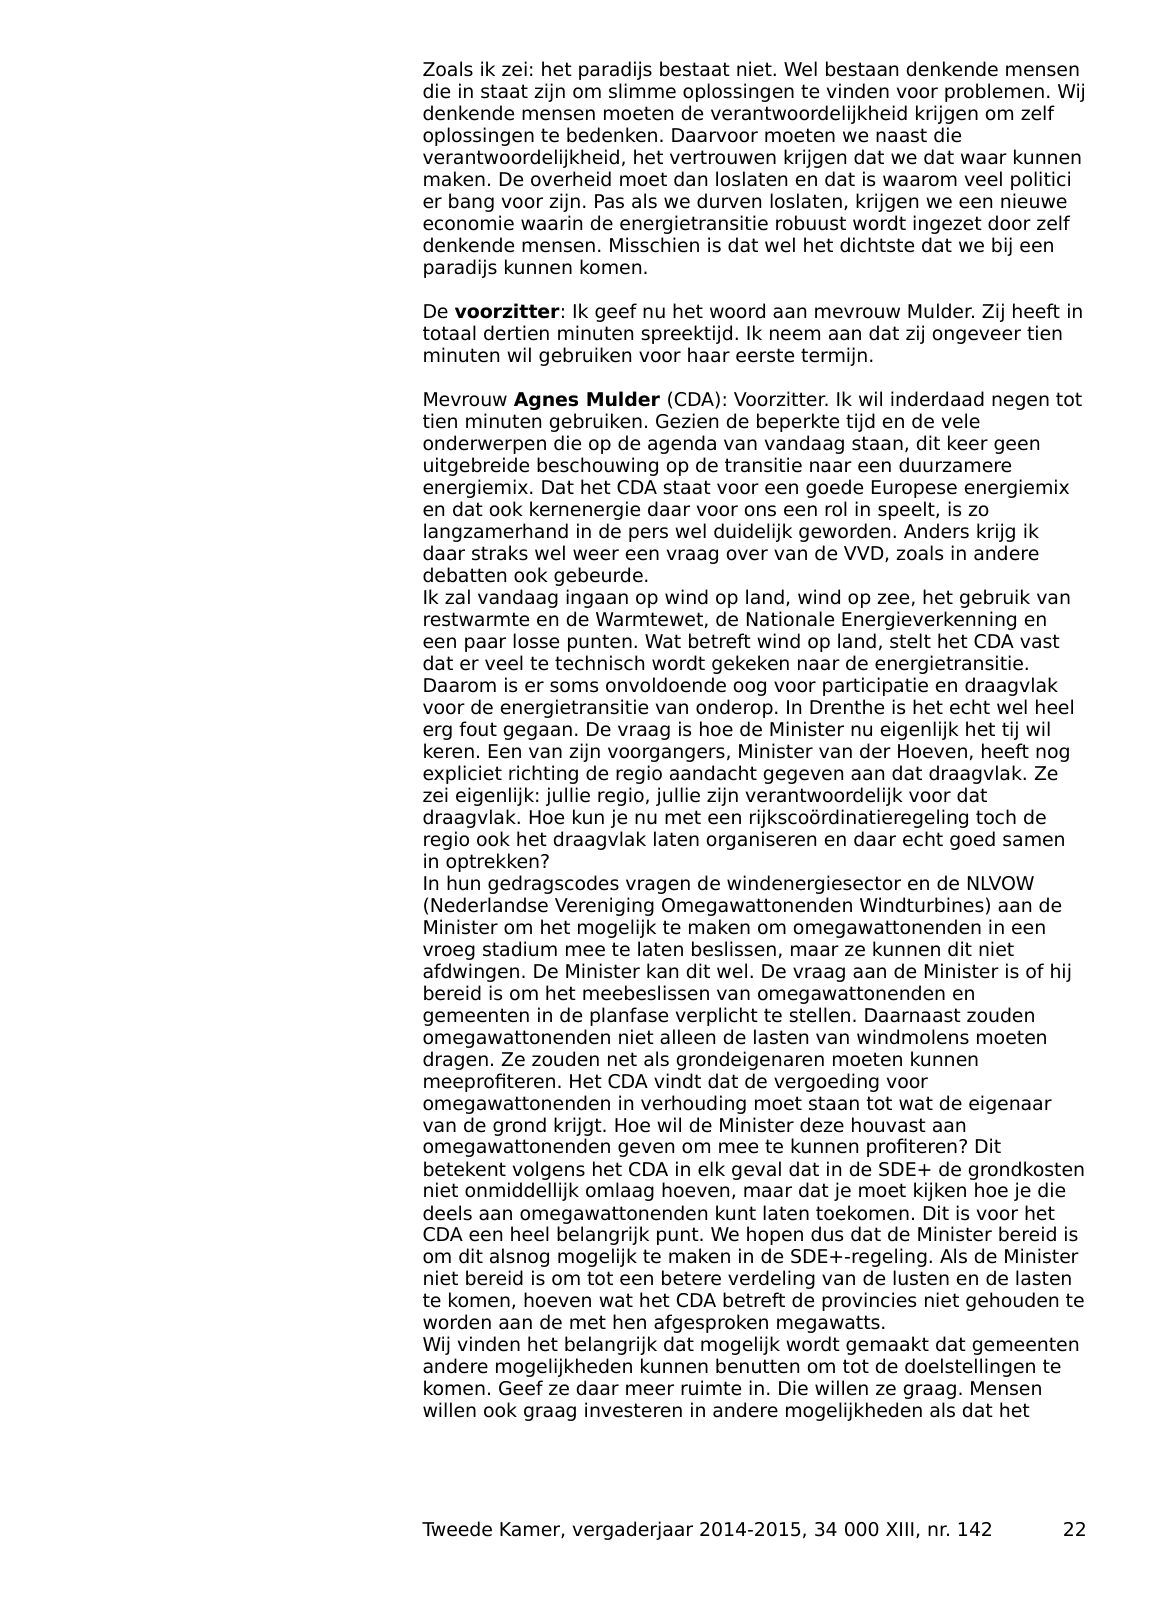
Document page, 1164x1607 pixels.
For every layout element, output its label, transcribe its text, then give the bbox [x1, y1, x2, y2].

text Zoals ik zei: het paradijs bestaat niet. Wel bestaan denkende mensen die in staat zijn om slimme oplossingen te vinden voor problemen. Wij denkende mensen moeten de verantwoordelijkheid krijgen om zelf oplossingen te bedenken. Daarvoor moeten we naast die verantwoordelijkheid, het vertrouwen krijgen dat we dat waar kunnen maken. De overheid moet dan loslaten en dat is waarom veel politici er bang voor zijn. Pas als we durven loslaten, krijgen we een nieuwe economie waarin de energietransitie robuust wordt ingezet door zelf denkende mensen. Misschien is dat wel het dichtste dat we bij een paradijs kunnen komen. [422, 59, 1087, 279]
text Mevrouw Agnes Mulder (CDA): Voorzitter. Ik wil inderdaad negen tot tien minuten gebruiken. Gezien de beperkte tijd en de vele onderwerpen die op de agenda van vandaag staan, dit keer geen uitgebreide beschouwing op de transitie naar een duurzamere energiemix. Dat het CDA staat voor een goede Europese energiemix en dat ook kernenergie daar voor ons een rol in speelt, is zo langzamerhand in de pers wel duidelijk geworden. Anders krijg ik daar straks wel weer een vraag over van de VVD, zoals in andere debatten ook gebeurde. [422, 389, 1087, 587]
text De voorzitter: Ik geef nu het woord aan mevrouw Mulder. Zij heeft in totaal dertien minuten spreektijd. Ik neem aan dat zij ongeveer tien minuten wil gebruiken voor haar eerste termijn. [422, 301, 1087, 367]
text Wij vinden het belangrijk dat mogelijk wordt gemaakt dat gemeenten andere mogelijkheden kunnen benutten om tot de doelstellingen te komen. Geef ze daar meer ruimte in. Die willen ze graag. Mensen willen ook graag investeren in andere mogelijkheden als dat het [422, 1334, 1087, 1422]
text Ik zal vandaag ingaan op wind op land, wind op zee, het gebruik van restwarmte en de Warmtewet, de Nationale Energieverkenning en een paar losse punten. Wat betreft wind op land, stelt het CDA vast dat er veel te technisch wordt gekeken naar de energietransitie. Daarom is er soms onvoldoende oog voor participatie en draagvlak voor de energietransitie van onderop. In Drenthe is het echt wel heel erg fout gegaan. De vraag is hoe de Minister nu eigenlijk het tij wil keren. Een van zijn voorgangers, Minister van der Hoeven, heeft nog expliciet richting de regio aandacht gegeven aan dat draagvlak. Ze zei eigenlijk: jullie regio, jullie zijn verantwoordelijk voor dat draagvlak. Hoe kun je nu met een rijkscoördinatieregeling toch de regio ook het draagvlak laten organiseren en daar echt goed samen in optrekken? [422, 587, 1087, 873]
text In hun gedragscodes vragen de windenergiesector en de NLVOW (Nederlandse Vereniging Omegawattonenden Windturbines) aan de Minister om het mogelijk te maken om omegawattonenden in een vroeg stadium mee te laten beslissen, maar ze kunnen dit niet afdwingen. De Minister kan dit wel. De vraag aan de Minister is of hij bereid is om het meebeslissen van omegawattonenden en gemeenten in de planfase verplicht te stellen. Daarnaast zouden omegawattonenden niet alleen de lasten van windmolens moeten dragen. Ze zouden net als grondeigenaren moeten kunnen meeprofiteren. Het CDA vindt dat de vergoeding voor omegawattonenden in verhouding moet staan tot wat de eigenaar van de grond krijgt. Hoe wil de Minister deze houvast aan omegawattonenden geven om mee te kunnen profiteren? Dit betekent volgens het CDA in elk geval dat in de SDE+ de grondkosten niet onmiddellijk omlaag hoeven, maar dat je moet kijken hoe je die deels aan omegawattonenden kunt laten toekomen. Dit is voor het CDA een heel belangrijk punt. We hopen dus dat de Minister bereid is om dit alsnog mogelijk te maken in de SDE+-regeling. Als de Minister niet bereid is om tot een betere verdeling van de lusten en de lasten te komen, hoeven wat het CDA betreft de provincies niet gehouden te worden aan de met hen afgesproken megawatts. [422, 873, 1087, 1334]
